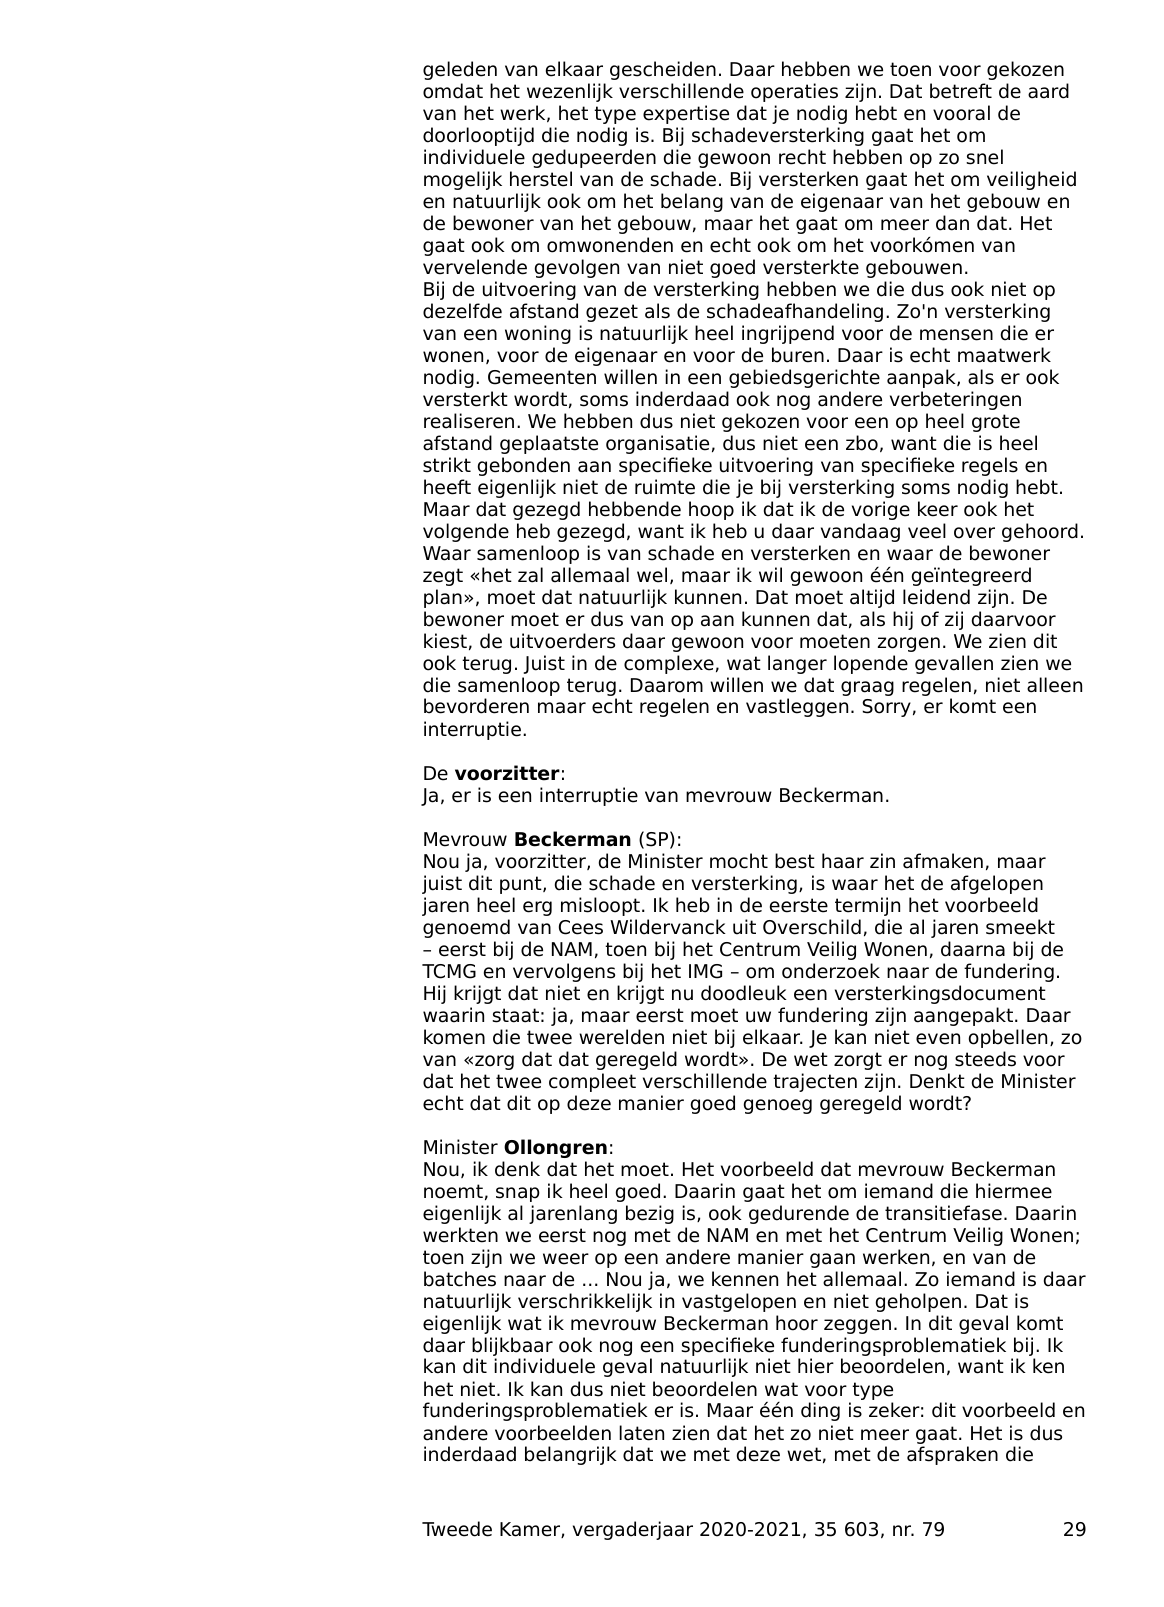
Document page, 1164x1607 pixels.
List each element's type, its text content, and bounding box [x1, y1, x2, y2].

text geleden van elkaar gescheiden. Daar hebben we toen voor gekozen omdat het wezenlijk verschillende operaties zijn. Dat betreft de aard van het werk, het type expertise dat je nodig hebt en vooral de doorlooptijd die nodig is. Bij schadeversterking gaat het om individuele gedupeerden die gewoon recht hebben op zo snel mogelijk herstel van de schade. Bij versterken gaat het om veiligheid en natuurlijk ook om het belang van de eigenaar van het gebouw en de bewoner van het gebouw, maar het gaat om meer dan dat. Het gaat ook om omwonenden en echt ook om het voorkómen van vervelende gevolgen van niet goed versterkte gebouwen. [422, 59, 1087, 279]
text Bij de uitvoering van de versterking hebben we die dus ook niet op dezelfde afstand gezet als de schadeafhandeling. Zo'n versterking van een woning is natuurlijk heel ingrijpend voor de mensen die er wonen, voor de eigenaar en voor de buren. Daar is echt maatwerk nodig. Gemeenten willen in een gebiedsgerichte aanpak, als er ook versterkt wordt, soms inderdaad ook nog andere verbeteringen realiseren. We hebben dus niet gekozen voor een op heel grote afstand geplaatste organisatie, dus niet een zbo, want die is heel strikt gebonden aan specifieke uitvoering van specifieke regels en heeft eigenlijk niet de ruimte die je bij versterking soms nodig hebt. [422, 279, 1087, 499]
text Ja, er is een interruptie van mevrouw Beckerman. [422, 784, 1087, 807]
text De voorzitter: [422, 763, 1087, 784]
text Maar dat gezegd hebbende hoop ik dat ik de vorige keer ook het volgende heb gezegd, want ik heb u daar vandaag veel over gehoord. Waar samenloop is van schade en versterken en waar de bewoner zegt «het zal allemaal wel, maar ik wil gewoon één geïntegreerd plan», moet dat natuurlijk kunnen. Dat moet altijd leidend zijn. De bewoner moet er dus van op aan kunnen dat, als hij of zij daarvoor kiest, de uitvoerders daar gewoon voor moeten zorgen. We zien dit ook terug. Juist in de complexe, wat langer lopende gevallen zien we die samenloop terug. Daarom willen we dat graag regelen, niet alleen bevorderen maar echt regelen en vastleggen. Sorry, er komt een interruptie. [422, 499, 1087, 740]
text Mevrouw Beckerman (SP): [422, 829, 1087, 851]
text Nou ja, voorzitter, de Minister mocht best haar zin afmaken, maar juist dit punt, die schade en versterking, is waar het de afgelopen jaren heel erg misloopt. Ik heb in de eerste termijn het voorbeeld genoemd van Cees Wildervanck uit Overschild, die al jaren smeekt – eerst bij de NAM, toen bij het Centrum Veilig Wonen, daarna bij de TCMG en vervolgens bij het IMG – om onderzoek naar de fundering. Hij krijgt dat niet en krijgt nu doodleuk een versterkingsdocument waarin staat: ja, maar eerst moet uw fundering zijn aangepakt. Daar komen die twee werelden niet bij elkaar. Je kan niet even opbellen, zo van «zorg dat dat geregeld wordt». De wet zorgt er nog steeds voor dat het twee compleet verschillende trajecten zijn. Denkt de Minister echt dat dit op deze manier goed genoeg geregeld wordt? [422, 851, 1087, 1114]
text Nou, ik denk dat het moet. Het voorbeeld dat mevrouw Beckerman noemt, snap ik heel goed. Daarin gaat het om iemand die hiermee eigenlijk al jarenlang bezig is, ook gedurende de transitiefase. Daarin werkten we eerst nog met de NAM en met het Centrum Veilig Wonen; toen zijn we weer op een andere manier gaan werken, en van de batches naar de ... Nou ja, we kennen het allemaal. Zo iemand is daar natuurlijk verschrikkelijk in vastgelopen en niet geholpen. Dat is eigenlijk wat ik mevrouw Beckerman hoor zeggen. In dit geval komt daar blijkbaar ook nog een specifieke funderingsproblematiek bij. Ik kan dit individuele geval natuurlijk niet hier beoordelen, want ik ken het niet. Ik kan dus niet beoordelen wat voor type funderingsproblematiek er is. Maar één ding is zeker: dit voorbeeld en andere voorbeelden laten zien dat het zo niet meer gaat. Het is dus inderdaad belangrijk dat we met deze wet, met de afspraken die [422, 1159, 1087, 1466]
text Minister Ollongren: [422, 1137, 1087, 1159]
